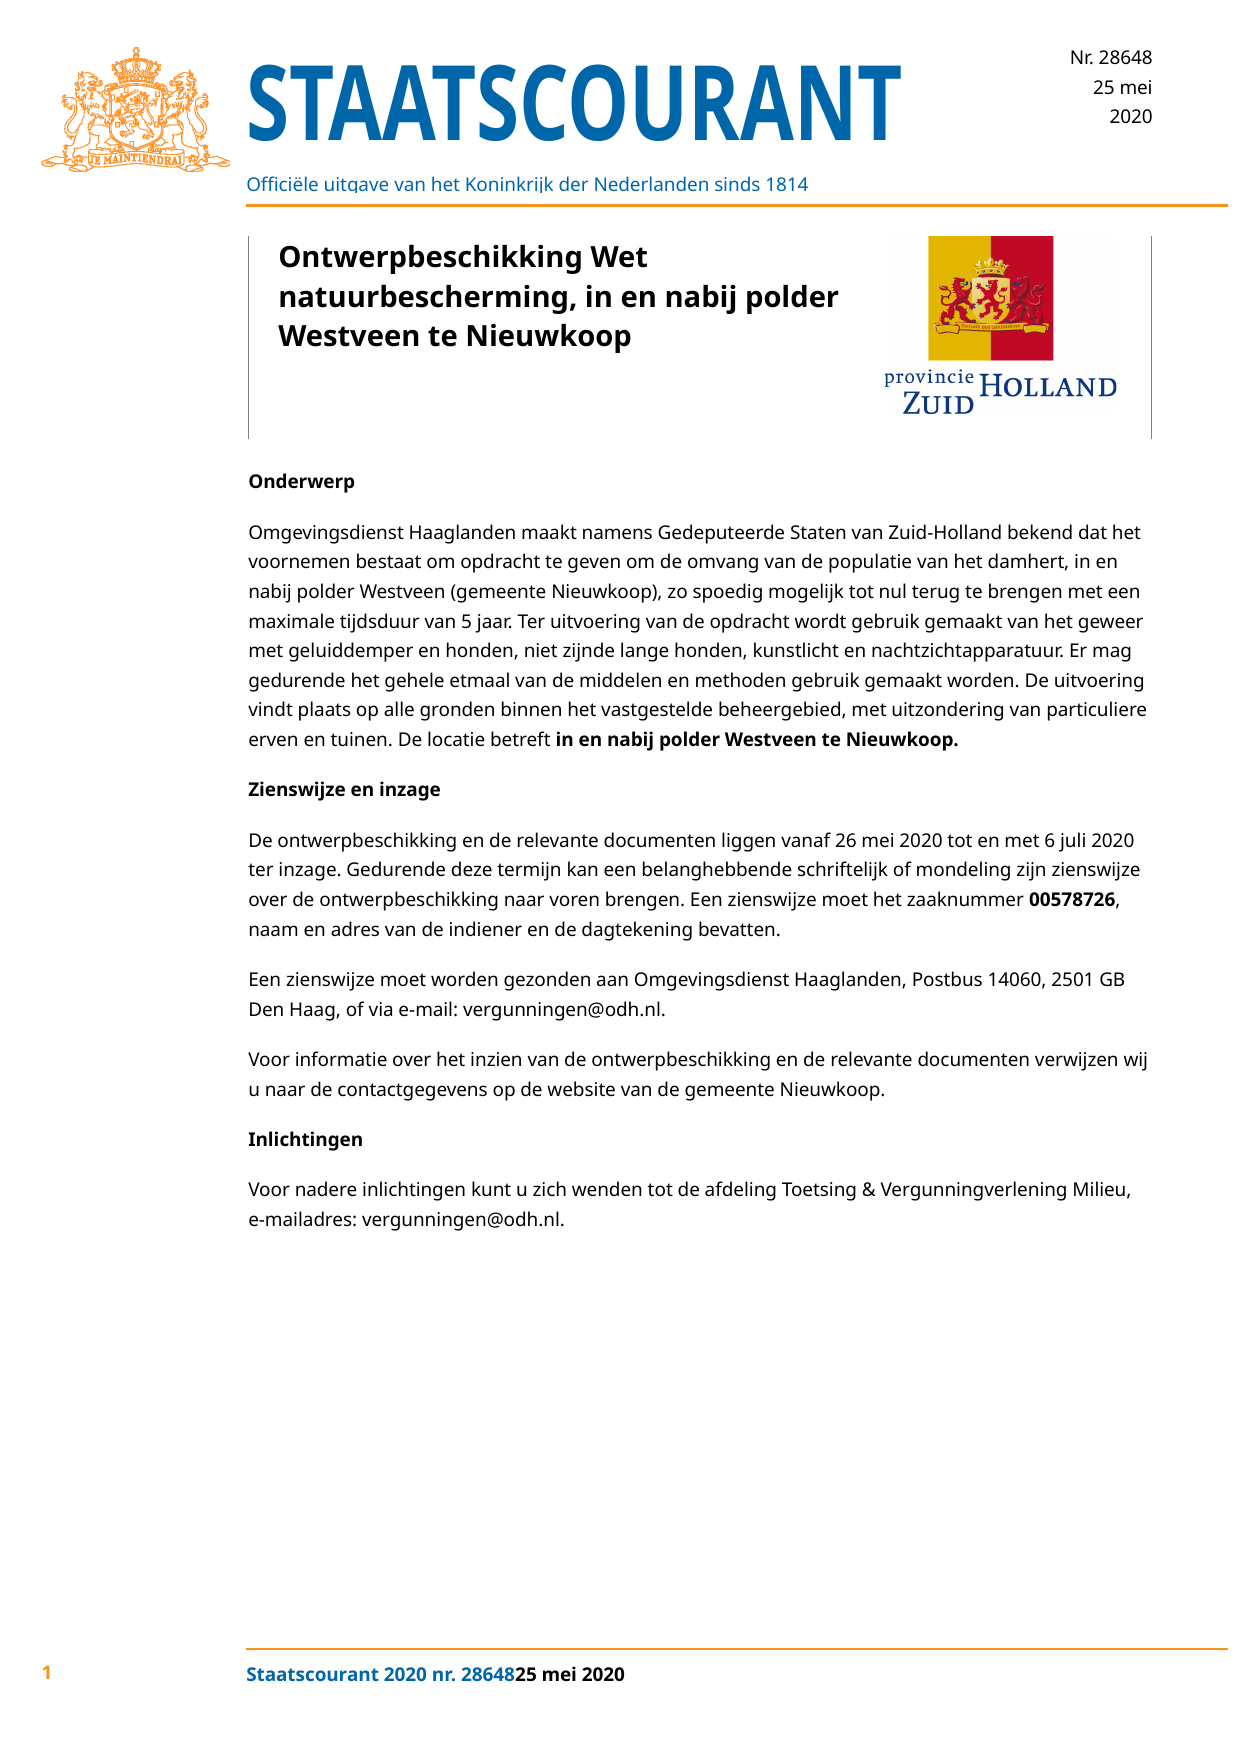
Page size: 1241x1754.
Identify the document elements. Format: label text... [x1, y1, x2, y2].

table_header [850, 236, 885, 413]
table_header [1117, 236, 1151, 413]
text Voor nadere inlichtingen kunt u zich wenden tot de afdeling Toetsing & Vergunningverlening Milieu, e-mailadres: vergunningen@odh.nl. [248, 1177, 1152, 1232]
table_header [850, 414, 1151, 439]
picture [41, 47, 231, 172]
picture [885, 236, 1117, 414]
text Zienswijze en inzage [248, 777, 1152, 802]
text De ontwerpbeschikking en de relevante documenten liggen vanaf 26 mei 2020 tot en met 6 juli 2020 ter inzage. Gedurende deze termijn kan een belanghebbende schriftelijk of mondeling zijn zienswijze over de ontwerpbeschikking naar voren brengen. Een zienswijze moet het zaaknummer 00578726, naam en adres van de indiener en de dagtekening bevatten. [248, 827, 1152, 941]
table_header Ontwerpbeschikking Wet natuurbescherming, in en nabij polder Westveen te Nieuwkoop [249, 236, 850, 439]
text Een zienswijze moet worden gezonden aan Omgevingsdienst Haaglanden, Postbus 14060, 2501 GB Den Haag, of via e-mail: vergunningen@odh.nl. [248, 966, 1152, 1021]
text Onderwerp [248, 469, 1152, 494]
text Voor informatie over het inzien van de ontwerpbeschikking en de relevante documenten verwijzen wij u naar de contactgegevens op de website van de gemeente Nieuwkoop. [248, 1046, 1152, 1101]
text Inlichtingen [248, 1126, 1152, 1152]
text Omgevingsdienst Haaglanden maakt namens Gedeputeerde Staten van Zuid-Holland bekend dat het voornemen bestaat om opdracht te geven om de omvang van de populatie van het damhert, in en nabij polder Westveen (gemeente Nieuwkoop), zo spoedig mogelijk tot nul terug te brengen met een maximale tijdsduur van 5 jaar. Ter uitvoering van de opdracht wordt gebruik gemaakt van het geweer met geluiddemper en honden, niet zijnde lange honden, kunstlicht en nachtzichtapparatuur. Er mag gedurende het gehele etmaal van de middelen en methoden gebruik gemaakt worden. De uitvoering vindt plaats op alle gronden binnen het vastgestelde beheergebied, met uitzondering van particuliere erven en tuinen. De locatie betreft in en nabij polder Westveen te Nieuwkoop. [248, 519, 1152, 752]
